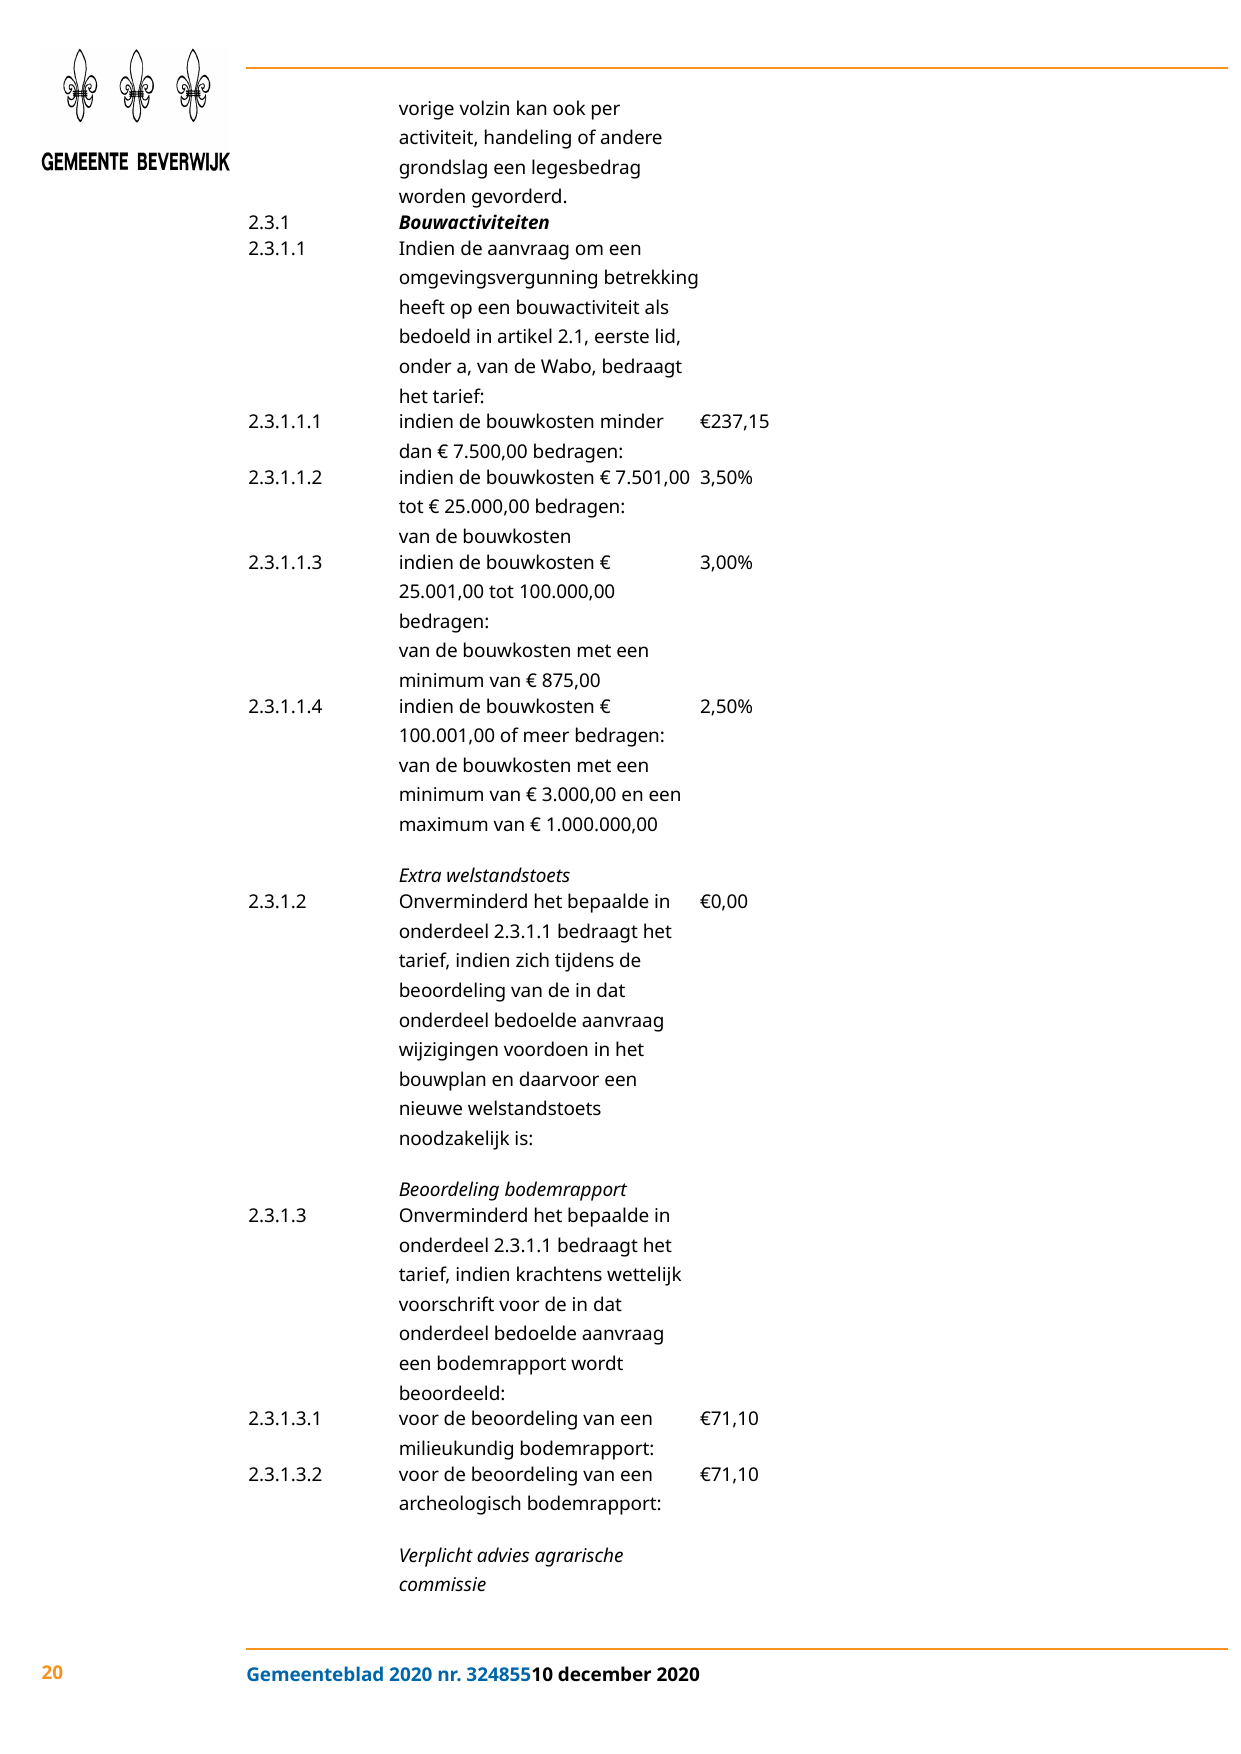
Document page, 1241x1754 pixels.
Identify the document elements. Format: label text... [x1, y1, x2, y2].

table_cell [700, 837, 1152, 863]
table_cell [399, 1151, 700, 1177]
table_cell 2,50% [700, 693, 1152, 837]
table_header [700, 95, 1152, 209]
table_cell voor de beoordeling van een milieukundig bodemrapport: [399, 1406, 700, 1461]
table_cell [399, 1516, 700, 1542]
table_cell [700, 1202, 1152, 1406]
table_cell [700, 209, 1152, 235]
table_cell [248, 1516, 398, 1542]
table_cell indien de bouwkosten € 100.001,00 of meer bedragen: van de bouwkosten met een minimum van € 3.000,00 en een maximum van € 1.000.000,00 [399, 693, 700, 837]
table_cell €71,10 [700, 1461, 1152, 1516]
table_header vorige volzin kan ook per activiteit, handeling of andere grondslag een legesbedrag worden gevorderd. [399, 95, 700, 209]
table_cell [700, 863, 1152, 888]
table_cell indien de bouwkosten minder dan € 7.500,00 bedragen: [399, 409, 700, 464]
table_cell [248, 1151, 398, 1177]
table_cell [700, 1177, 1152, 1202]
table_cell Beoordeling bodemrapport [399, 1177, 700, 1202]
table_cell Onverminderd het bepaalde in onderdeel 2.3.1.1 bedraagt het tarief, indien zich tijdens de beoordeling van de in dat onderdeel bedoelde aanvraag wijzigingen voordoen in het bouwplan en daarvoor een nieuwe welstandstoets noodzakelijk is: [399, 889, 700, 1151]
table_cell [399, 837, 700, 863]
table_cell 2.3.1.1 [248, 235, 398, 409]
table_cell [248, 1542, 398, 1597]
table_cell [700, 235, 1152, 409]
table_cell [248, 1177, 398, 1202]
table_cell [700, 1516, 1152, 1542]
table_cell [700, 1542, 1152, 1597]
table_cell indien de bouwkosten € 25.001,00 tot 100.000,00 bedragen: van de bouwkosten met een minimum van € 875,00 [399, 549, 700, 693]
table_cell 2.3.1.1.1 [248, 409, 398, 464]
table_cell 3,50% [700, 464, 1152, 549]
table_cell 2.3.1.1.2 [248, 464, 398, 549]
table_cell indien de bouwkosten € 7.501,00 tot € 25.000,00 bedragen: van de bouwkosten [399, 464, 700, 549]
table_cell 3,00% [700, 549, 1152, 693]
table_cell 2.3.1 [248, 209, 398, 235]
table_cell voor de beoordeling van een archeologisch bodemrapport: [399, 1461, 700, 1516]
table_header [248, 95, 398, 209]
table_cell [248, 837, 398, 863]
table_cell Bouwactiviteiten [399, 209, 700, 235]
table_cell [248, 863, 398, 888]
table_cell [700, 1151, 1152, 1177]
table_cell 2.3.1.3.1 [248, 1406, 398, 1461]
table_cell €237,15 [700, 409, 1152, 464]
table_cell Verplicht advies agrarische commissie [399, 1542, 700, 1597]
table_cell 2.3.1.1.4 [248, 693, 398, 837]
table_cell 2.3.1.1.3 [248, 549, 398, 693]
table_cell 2.3.1.2 [248, 889, 398, 1151]
table_cell Extra welstandstoets [399, 863, 700, 888]
table_cell €0,00 [700, 889, 1152, 1151]
table_cell 2.3.1.3.2 [248, 1461, 398, 1516]
table_cell Onverminderd het bepaalde in onderdeel 2.3.1.1 bedraagt het tarief, indien krachtens wettelijk voorschrift voor de in dat onderdeel bedoelde aanvraag een bodemrapport wordt beoordeeld: [399, 1202, 700, 1406]
table_cell Indien de aanvraag om een omgevingsvergunning betrekking heeft op een bouwactiviteit als bedoeld in artikel 2.1, eerste lid, onder a, van de Wabo, bedraagt het tarief: [399, 235, 700, 409]
table_cell €71,10 [700, 1406, 1152, 1461]
table_cell 2.3.1.3 [248, 1202, 398, 1406]
picture [41, 47, 231, 172]
